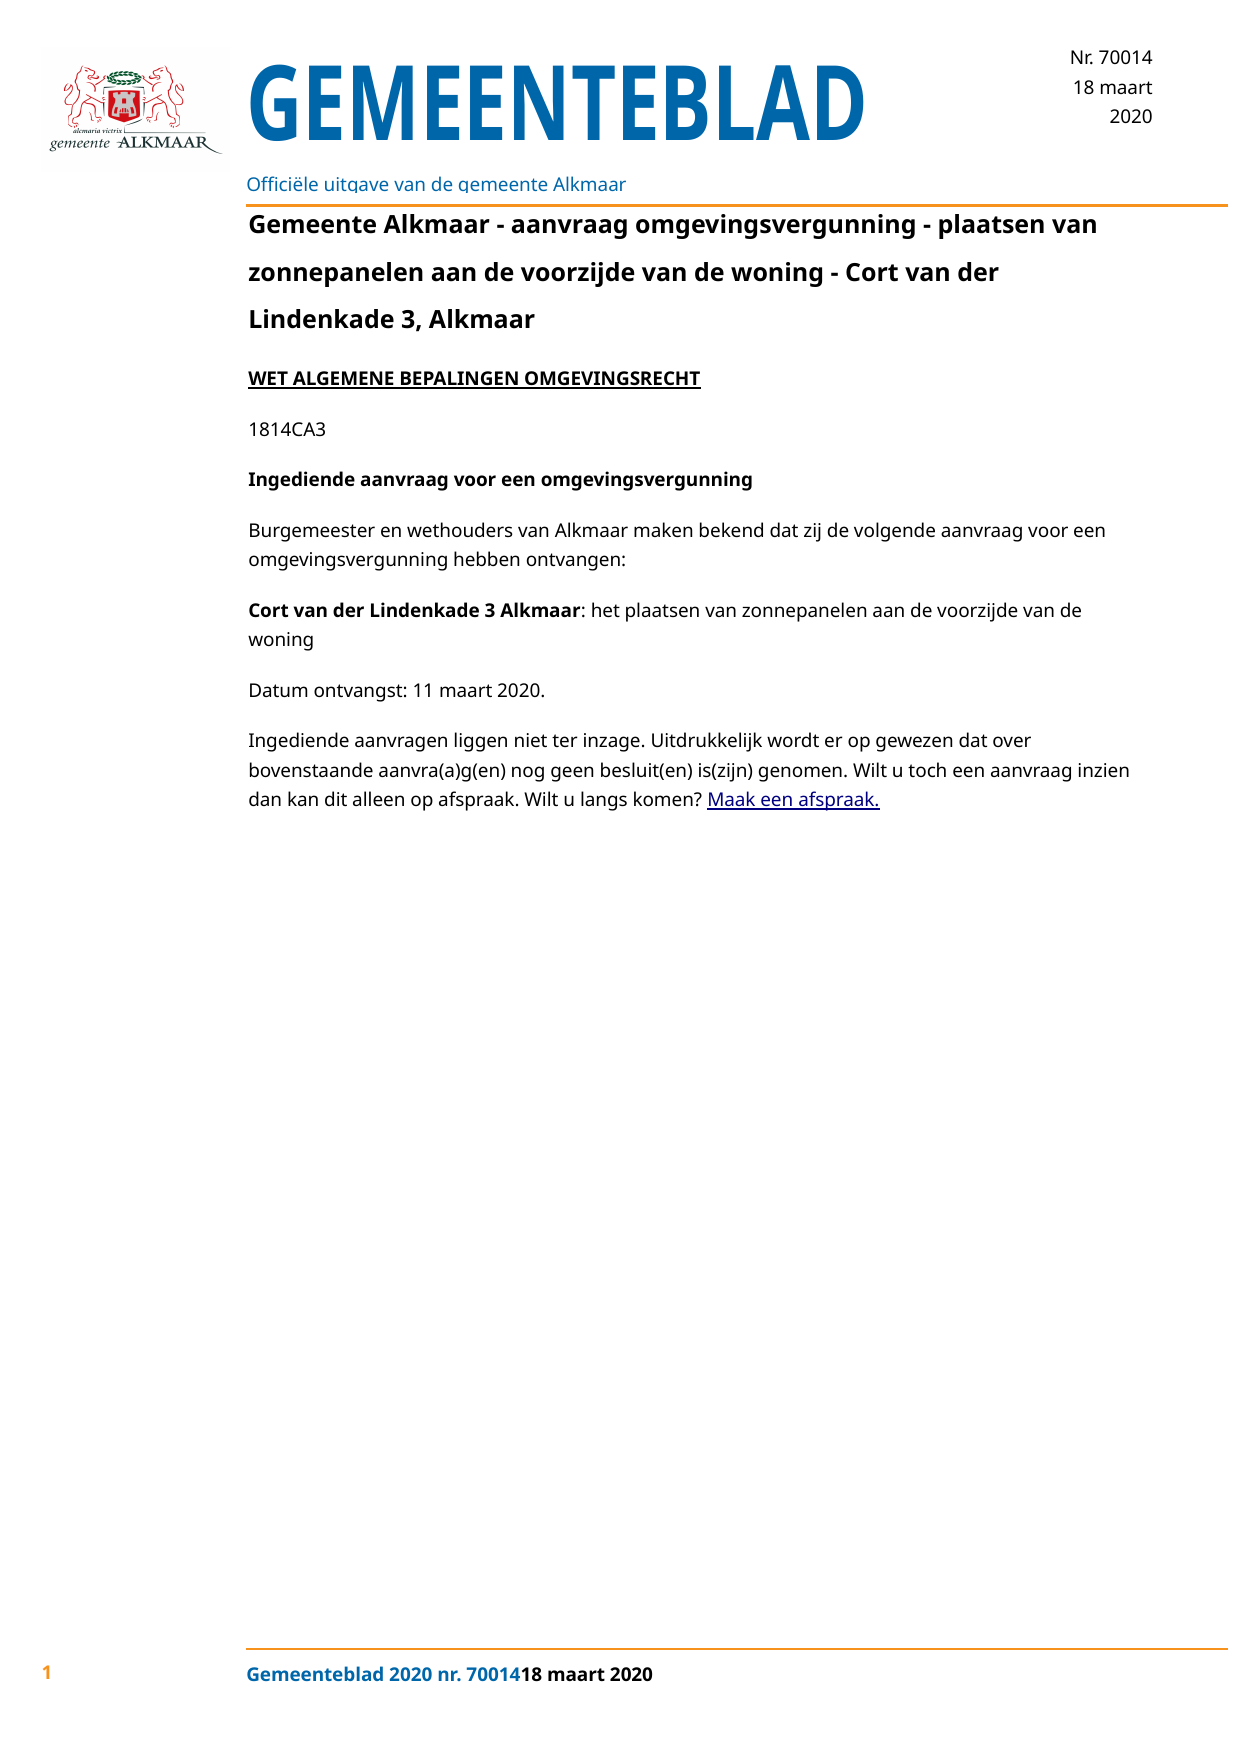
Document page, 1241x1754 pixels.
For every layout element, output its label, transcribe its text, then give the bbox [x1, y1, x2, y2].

text Gemeente Alkmaar - aanvraag omgevingsvergunning - plaatsen van zonnepanelen aan de voorzijde van de woning - Cort van der Lindenkade 3, Alkmaar [248, 207, 1152, 336]
text Cort van der Lindenkade 3 Alkmaar: het plaatsen van zonnepanelen aan de voorzijde van de woning [248, 597, 1152, 652]
text WET ALGEMENE BEPALINGEN OMGEVINGSRECHT [248, 366, 1152, 391]
text 1814CA3 [248, 416, 1152, 442]
text Datum ontvangst: 11 maart 2020. [248, 677, 1152, 702]
text Burgemeester en wethouders van Alkmaar maken bekend dat zij de volgende aanvraag voor een omgevingsvergunning hebben ontvangen: [248, 517, 1152, 572]
text Ingediende aanvraag voor een omgevingsvergunning [248, 466, 1152, 492]
text Ingediende aanvragen liggen niet ter inzage. Uitdrukkelijk wordt er op gewezen dat over bovenstaande aanvra(a)g(en) nog geen besluit(en) is(zijn) genomen. Wilt u toch een aanvraag inzien dan kan dit alleen op afspraak. Wilt u langs komen? Maak een afspraak. [248, 727, 1152, 812]
picture [41, 47, 231, 172]
